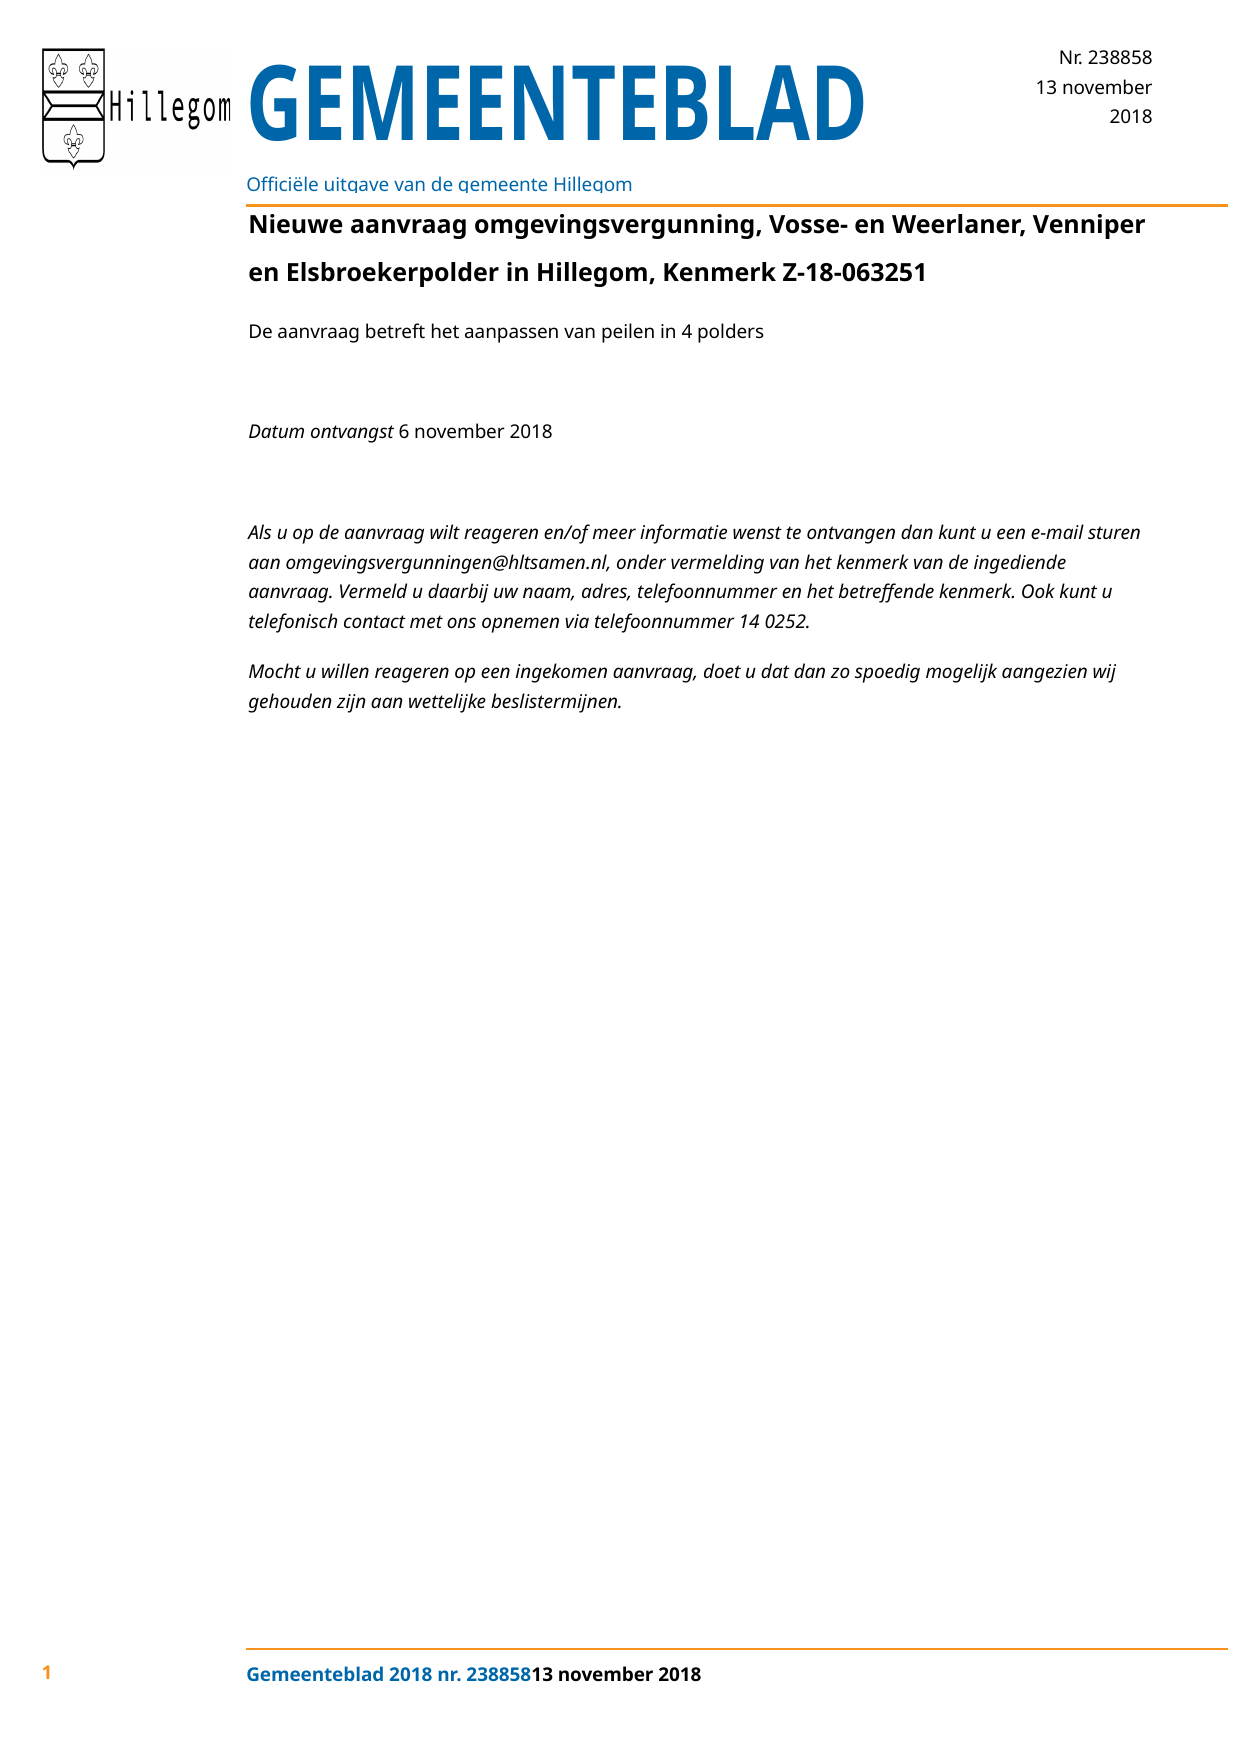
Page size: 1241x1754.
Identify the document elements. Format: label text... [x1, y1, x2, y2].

text Als u op de aanvraag wilt reageren en/of meer informatie wenst te ontvangen dan kunt u een e-mail sturen aan omgevingsvergunningen@hltsamen.nl, onder vermelding van het kenmerk van de ingediende aanvraag. Vermeld u daarbij uw naam, adres, telefoonnummer en het betreffende kenmerk. Ook kunt u telefonisch contact met ons opnemen via telefoonnummer 14 0252. [248, 519, 1152, 634]
picture [41, 47, 231, 172]
text Datum ontvangst 6 november 2018 [248, 419, 1152, 444]
text Mocht u willen reageren op een ingekomen aanvraag, doet u dat dan zo spoedig mogelijk aangezien wij gehouden zijn aan wettelijke beslistermijnen. [248, 659, 1152, 714]
text Nieuwe aanvraag omgevingsvergunning, Vosse- en Weerlaner, Venniper en Elsbroekerpolder in Hillegom, Kenmerk Z-18-063251 [248, 207, 1152, 288]
text De aanvraag betreft het aanpassen van peilen in 4 polders [248, 318, 1152, 344]
